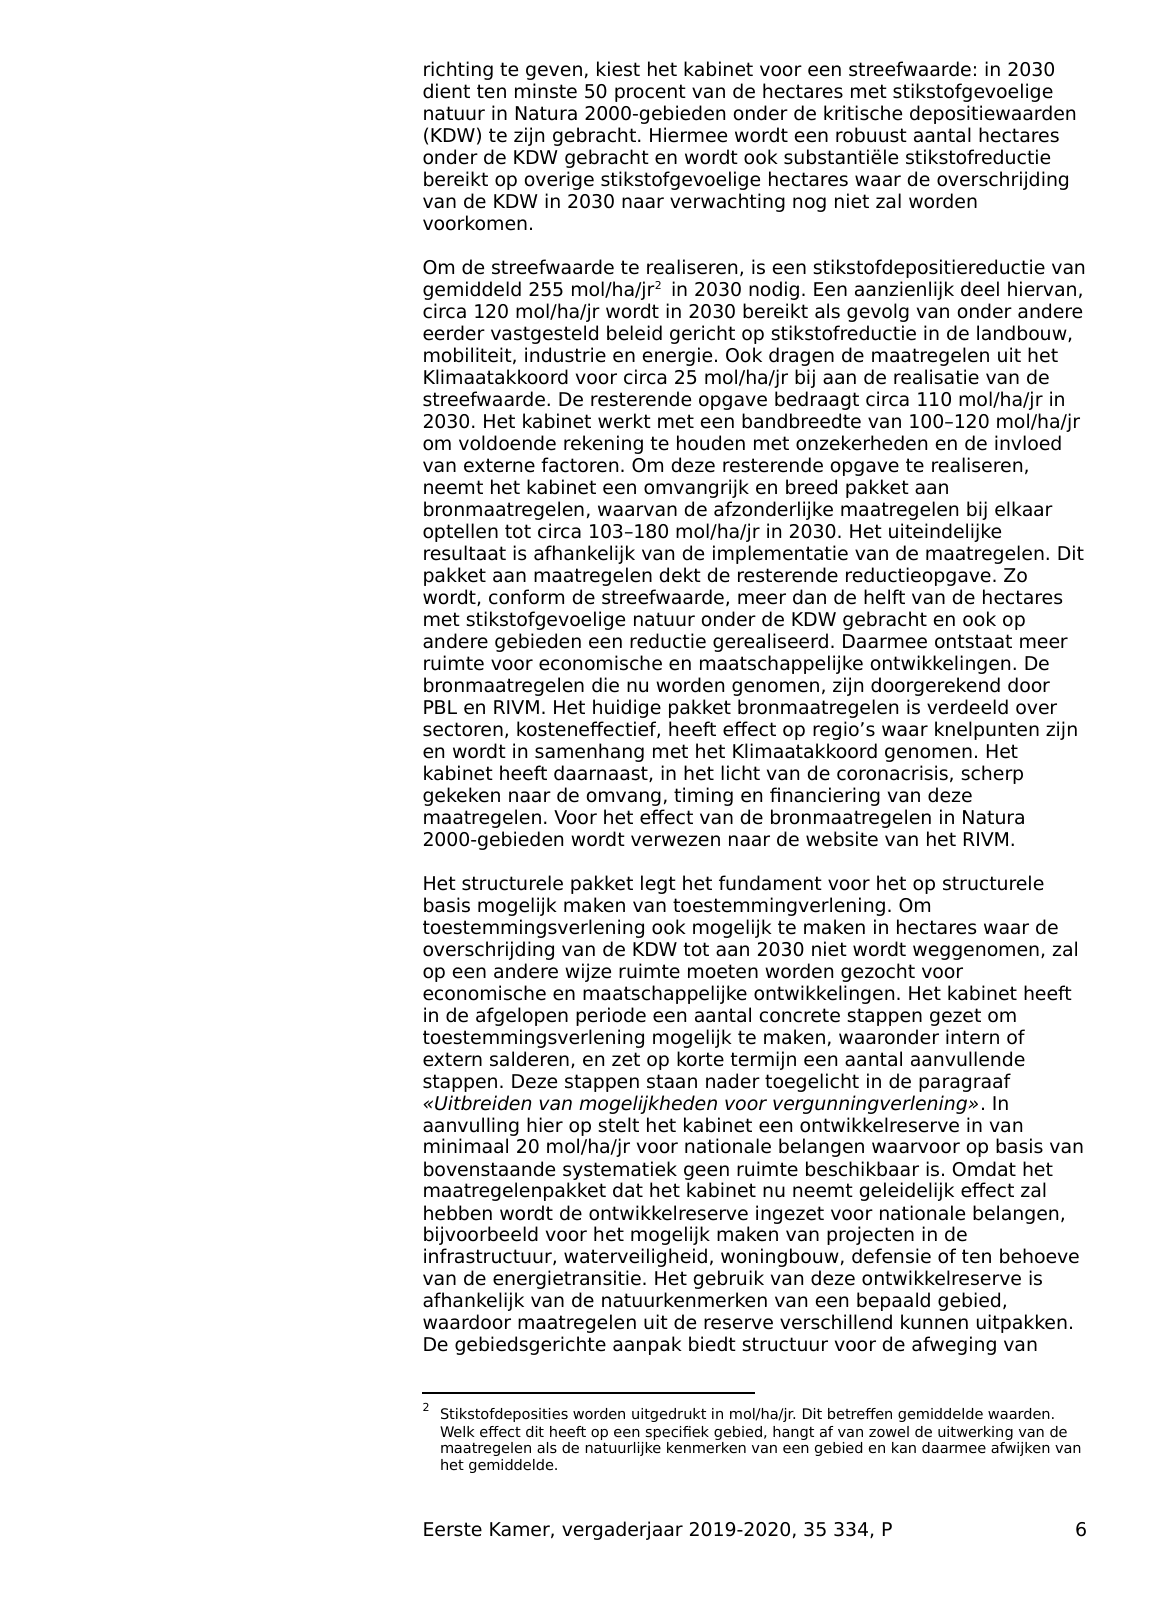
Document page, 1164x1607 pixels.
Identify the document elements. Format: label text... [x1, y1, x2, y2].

text Om de streefwaarde te realiseren, is een stikstofdepositiereductie van gemiddeld 255 mol/ha/jr in 2030 nodig. Een aanzienlijk deel hiervan, circa 120 mol/ha/jr wordt in 2030 bereikt als gevolg van onder andere eerder vastgesteld beleid gericht op stikstofreductie in de landbouw, mobiliteit, industrie en energie. Ook dragen de maatregelen uit het Klimaatakkoord voor circa 25 mol/ha/jr bij aan de realisatie van de streefwaarde. De resterende opgave bedraagt circa 110 mol/ha/jr in 2030. Het kabinet werkt met een bandbreedte van 100–120 mol/ha/jr om voldoende rekening te houden met onzekerheden en de invloed van externe factoren. Om deze resterende opgave te realiseren, neemt het kabinet een omvangrijk en breed pakket aan bronmaatregelen, waarvan de afzonderlijke maatregelen bij elkaar optellen tot circa 103–180 mol/ha/jr in 2030. Het uiteindelijke resultaat is afhankelijk van de implementatie van de maatregelen. Dit pakket aan maatregelen dekt de resterende reductieopgave. Zo wordt, conform de streefwaarde, meer dan de helft van de hectares met stikstofgevoelige natuur onder de KDW gebracht en ook op andere gebieden een reductie gerealiseerd. Daarmee ontstaat meer ruimte voor economische en maatschappelijke ontwikkelingen. De bronmaatregelen die nu worden genomen, zijn doorgerekend door PBL en RIVM. Het huidige pakket bronmaatregelen is verdeeld over sectoren, kosteneffectief, heeft effect op regio’s waar knelpunten zijn en wordt in samenhang met het Klimaatakkoord genomen. Het kabinet heeft daarnaast, in het licht van de coronacrisis, scherp gekeken naar de omvang, timing en financiering van deze maatregelen. Voor het effect van de bronmaatregelen in Natura 2000-gebieden wordt verwezen naar de website van het RIVM. [422, 257, 1087, 851]
text Het structurele pakket legt het fundament voor het op structurele basis mogelijk maken van toestemmingverlening. Om toestemmingsverlening ook mogelijk te maken in hectares waar de overschrijding van de KDW tot aan 2030 niet wordt weggenomen, zal op een andere wijze ruimte moeten worden gezocht voor economische en maatschappelijke ontwikkelingen. Het kabinet heeft in de afgelopen periode een aantal concrete stappen gezet om toestemmingsverlening mogelijk te maken, waaronder intern of extern salderen, en zet op korte termijn een aantal aanvullende stappen. Deze stappen staan nader toegelicht in de paragraaf «Uitbreiden van mogelijkheden voor vergunningverlening». In aanvulling hier op stelt het kabinet een ontwikkelreserve in van minimaal 20 mol/ha/jr voor nationale belangen waarvoor op basis van bovenstaande systematiek geen ruimte beschikbaar is. Omdat het maatregelenpakket dat het kabinet nu neemt geleidelijk effect zal hebben wordt de ontwikkelreserve ingezet voor nationale belangen, bijvoorbeeld voor het mogelijk maken van projecten in de infrastructuur, waterveiligheid, woningbouw, defensie of ten behoeve van de energietransitie. Het gebruik van deze ontwikkelreserve is afhankelijk van de natuurkenmerken van een bepaald gebied, waardoor maatregelen uit de reserve verschillend kunnen uitpakken. De gebiedsgerichte aanpak biedt structuur voor de afweging van [422, 873, 1087, 1356]
text richting te geven, kiest het kabinet voor een streefwaarde: in 2030 dient ten minste 50 procent van de hectares met stikstofgevoelige natuur in Natura 2000-gebieden onder de kritische depositiewaarden (KDW) te zijn gebracht. Hiermee wordt een robuust aantal hectares onder de KDW gebracht en wordt ook substantiële stikstofreductie bereikt op overige stikstofgevoelige hectares waar de overschrijding van de KDW in 2030 naar verwachting nog niet zal worden voorkomen. [422, 59, 1087, 235]
text Stikstofdeposities worden uitgedrukt in mol/ha/jr. Dit betreffen gemiddelde waarden. Welk effect dit heeft op een specifiek gebied, hangt af van zowel de uitwerking van de maatregelen als de natuurlijke kenmerken van een gebied en kan daarmee afwijken van het gemiddelde. [422, 1402, 1087, 1474]
